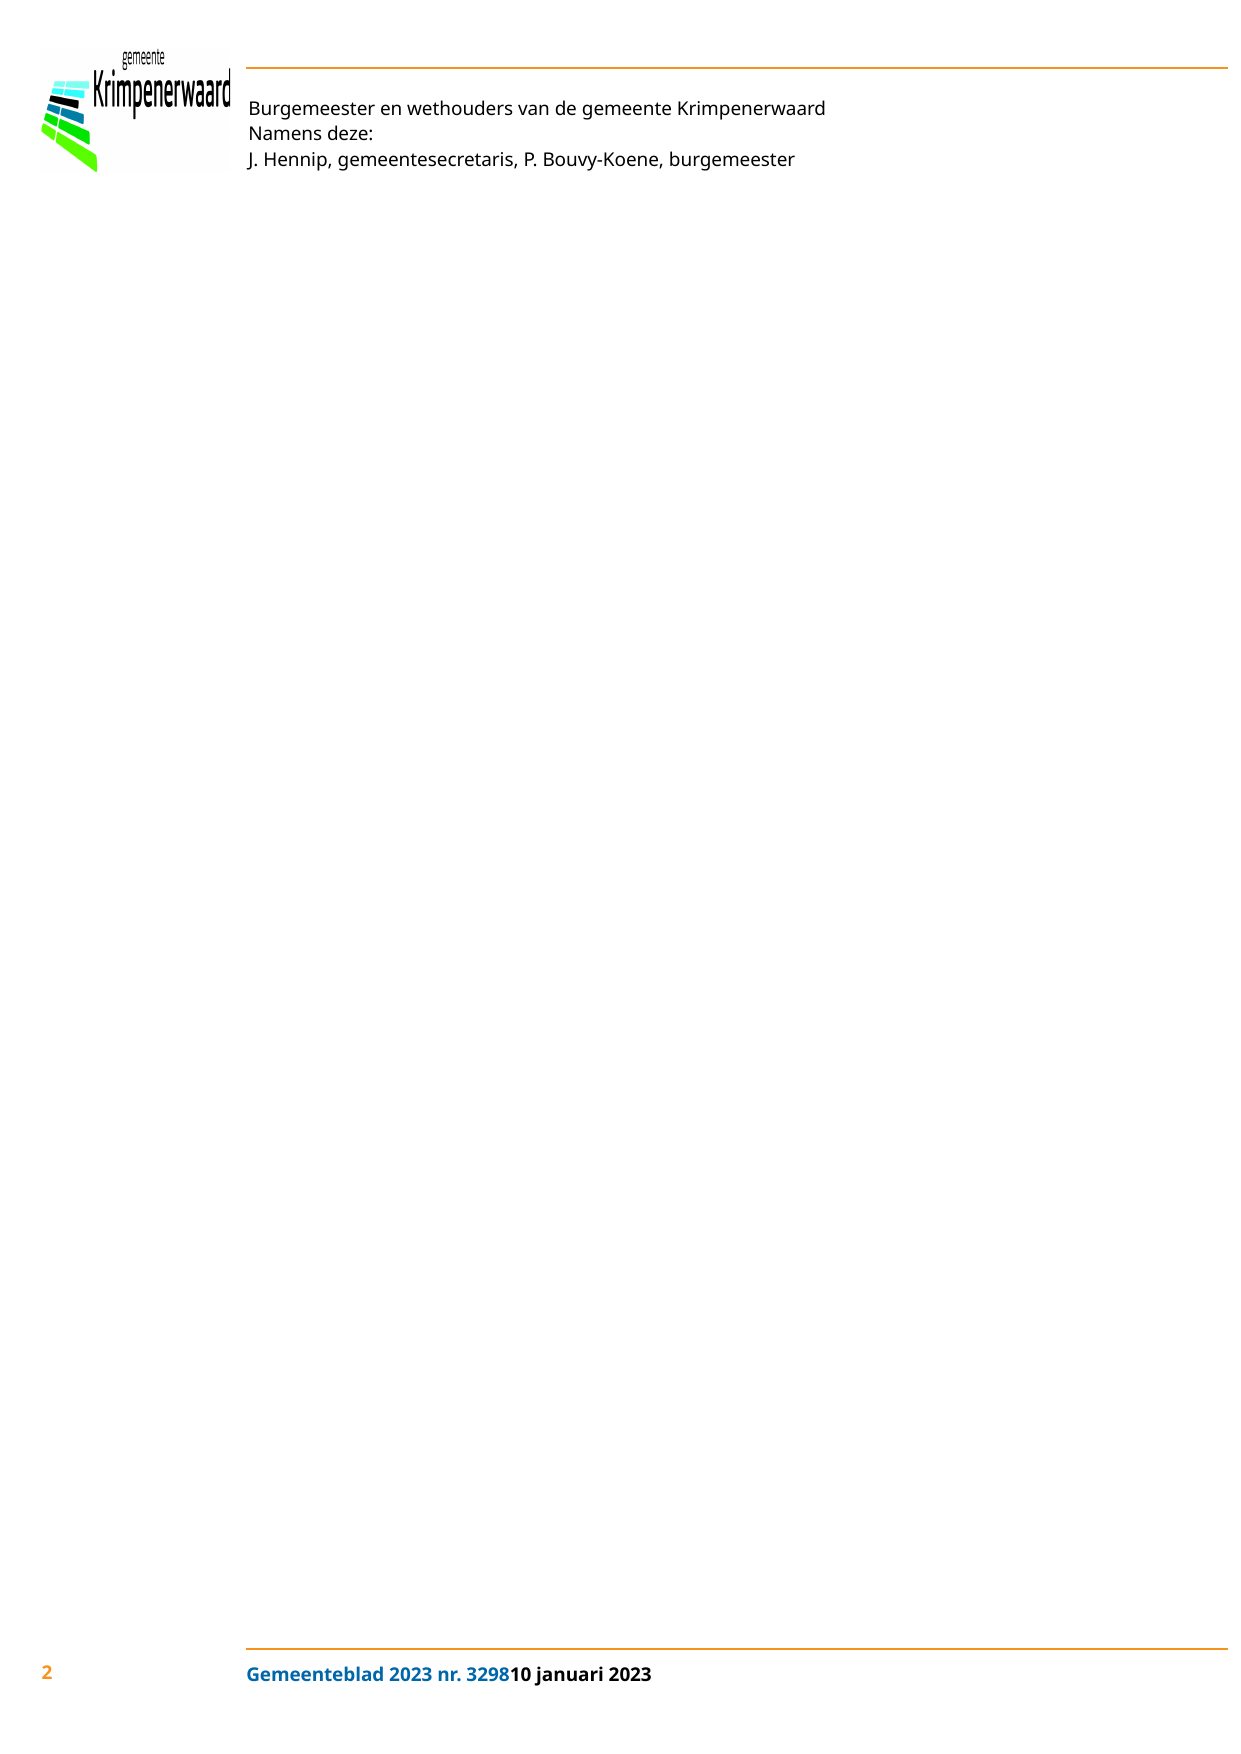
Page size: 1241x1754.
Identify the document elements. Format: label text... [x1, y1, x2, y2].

text J. Hennip, gemeentesecretaris, P. Bouvy-Koene, burgemeester [248, 146, 1152, 172]
text Namens deze: [248, 121, 1152, 146]
text Burgemeester en wethouders van de gemeente Krimpenerwaard [248, 95, 1152, 121]
picture [41, 47, 231, 172]
